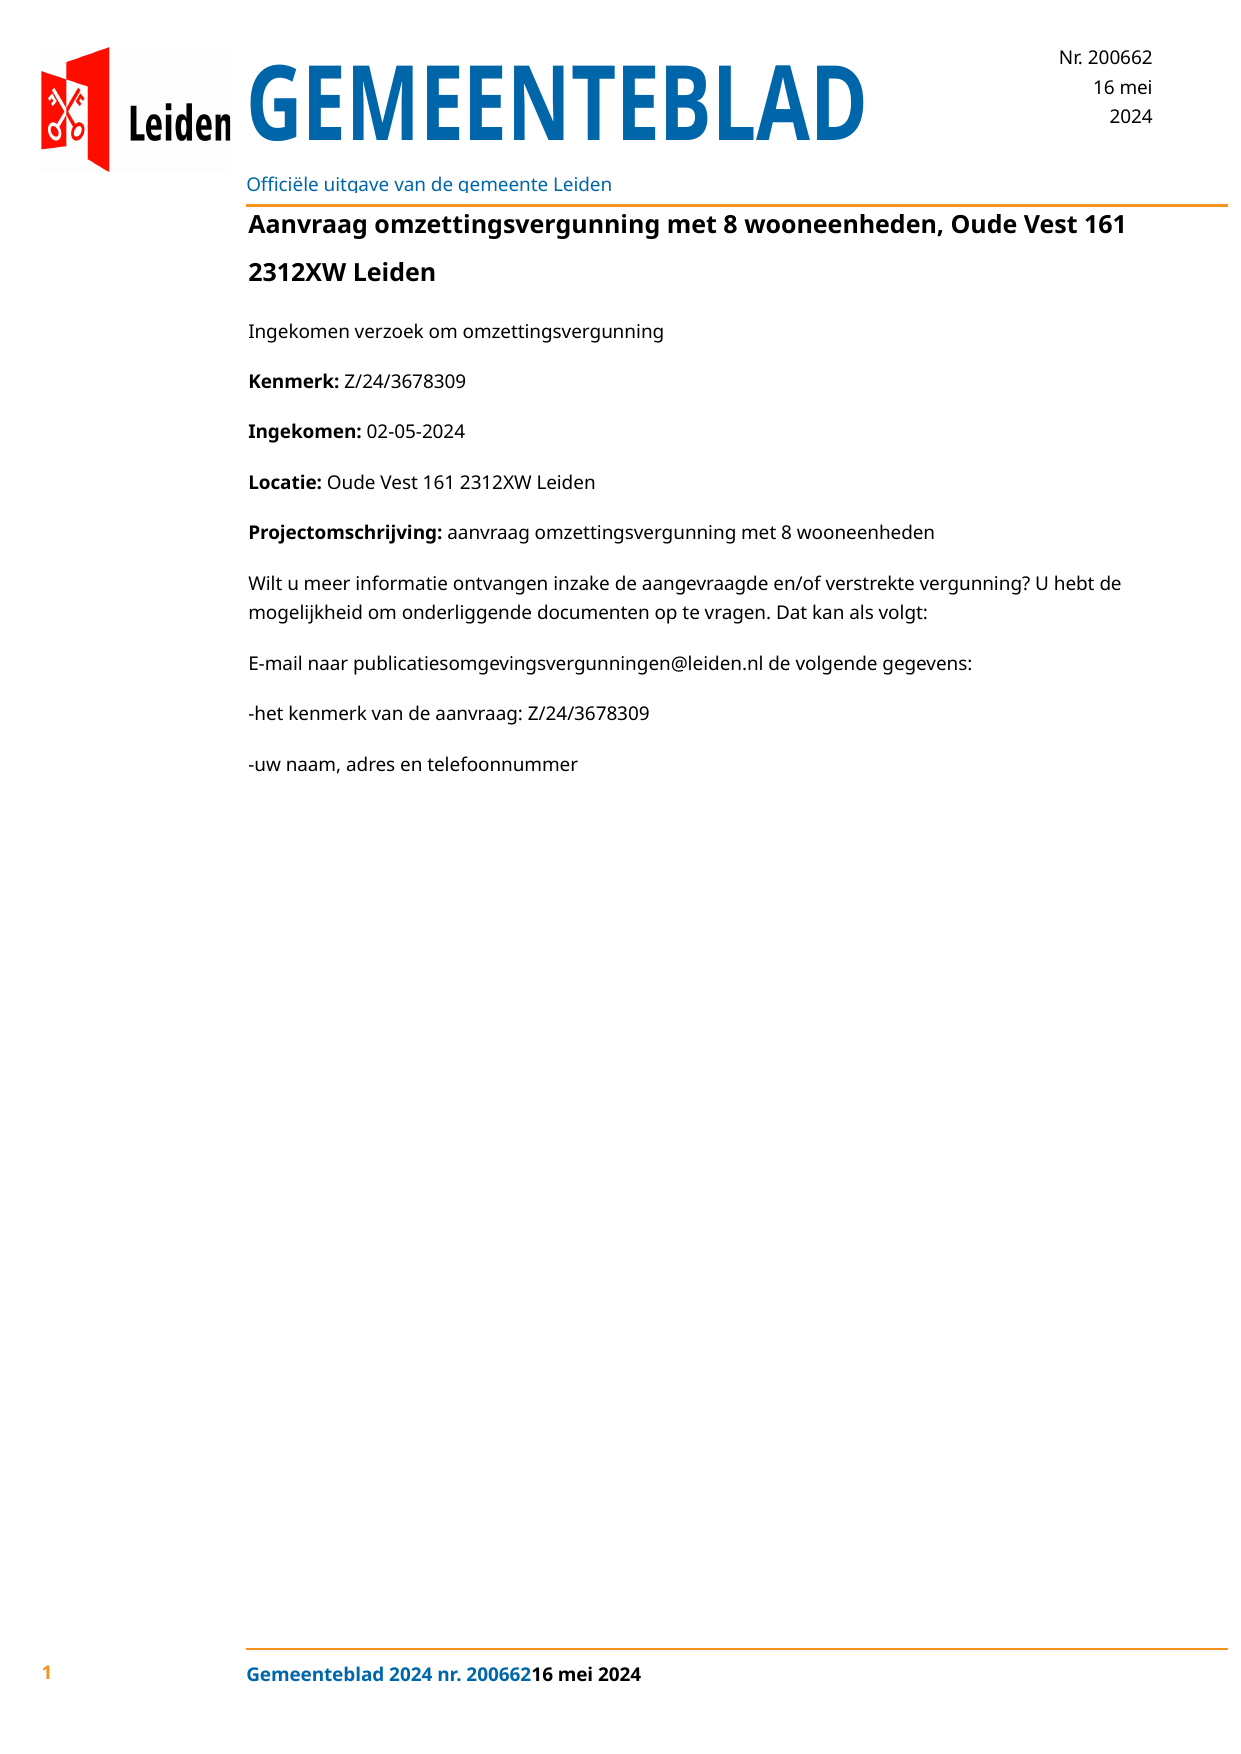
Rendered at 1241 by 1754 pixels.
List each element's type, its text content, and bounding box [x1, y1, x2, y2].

text E-mail naar publicatiesomgevingsvergunningen@leiden.nl de volgende gegevens: [248, 650, 1152, 676]
picture [41, 47, 231, 172]
text Ingekomen verzoek om omzettingsvergunning [248, 318, 1152, 344]
text Locatie: Oude Vest 161 2312XW Leiden [248, 469, 1152, 495]
text -het kenmerk van de aanvraag: Z/24/3678309 [248, 700, 1152, 726]
text Projectomschrijving: aanvraag omzettingsvergunning met 8 wooneenheden [248, 519, 1152, 545]
text Wilt u meer informatie ontvangen inzake de aangevraagde en/of verstrekte vergunning? U hebt de mogelijkheid om onderliggende documenten op te vragen. Dat kan als volgt: [248, 570, 1152, 625]
text Ingekomen: 02-05-2024 [248, 419, 1152, 444]
text Kenmerk: Z/24/3678309 [248, 368, 1152, 394]
text Aanvraag omzettingsvergunning met 8 wooneenheden, Oude Vest 161 2312XW Leiden [248, 207, 1152, 288]
text -uw naam, adres en telefoonnummer [248, 751, 1152, 777]
